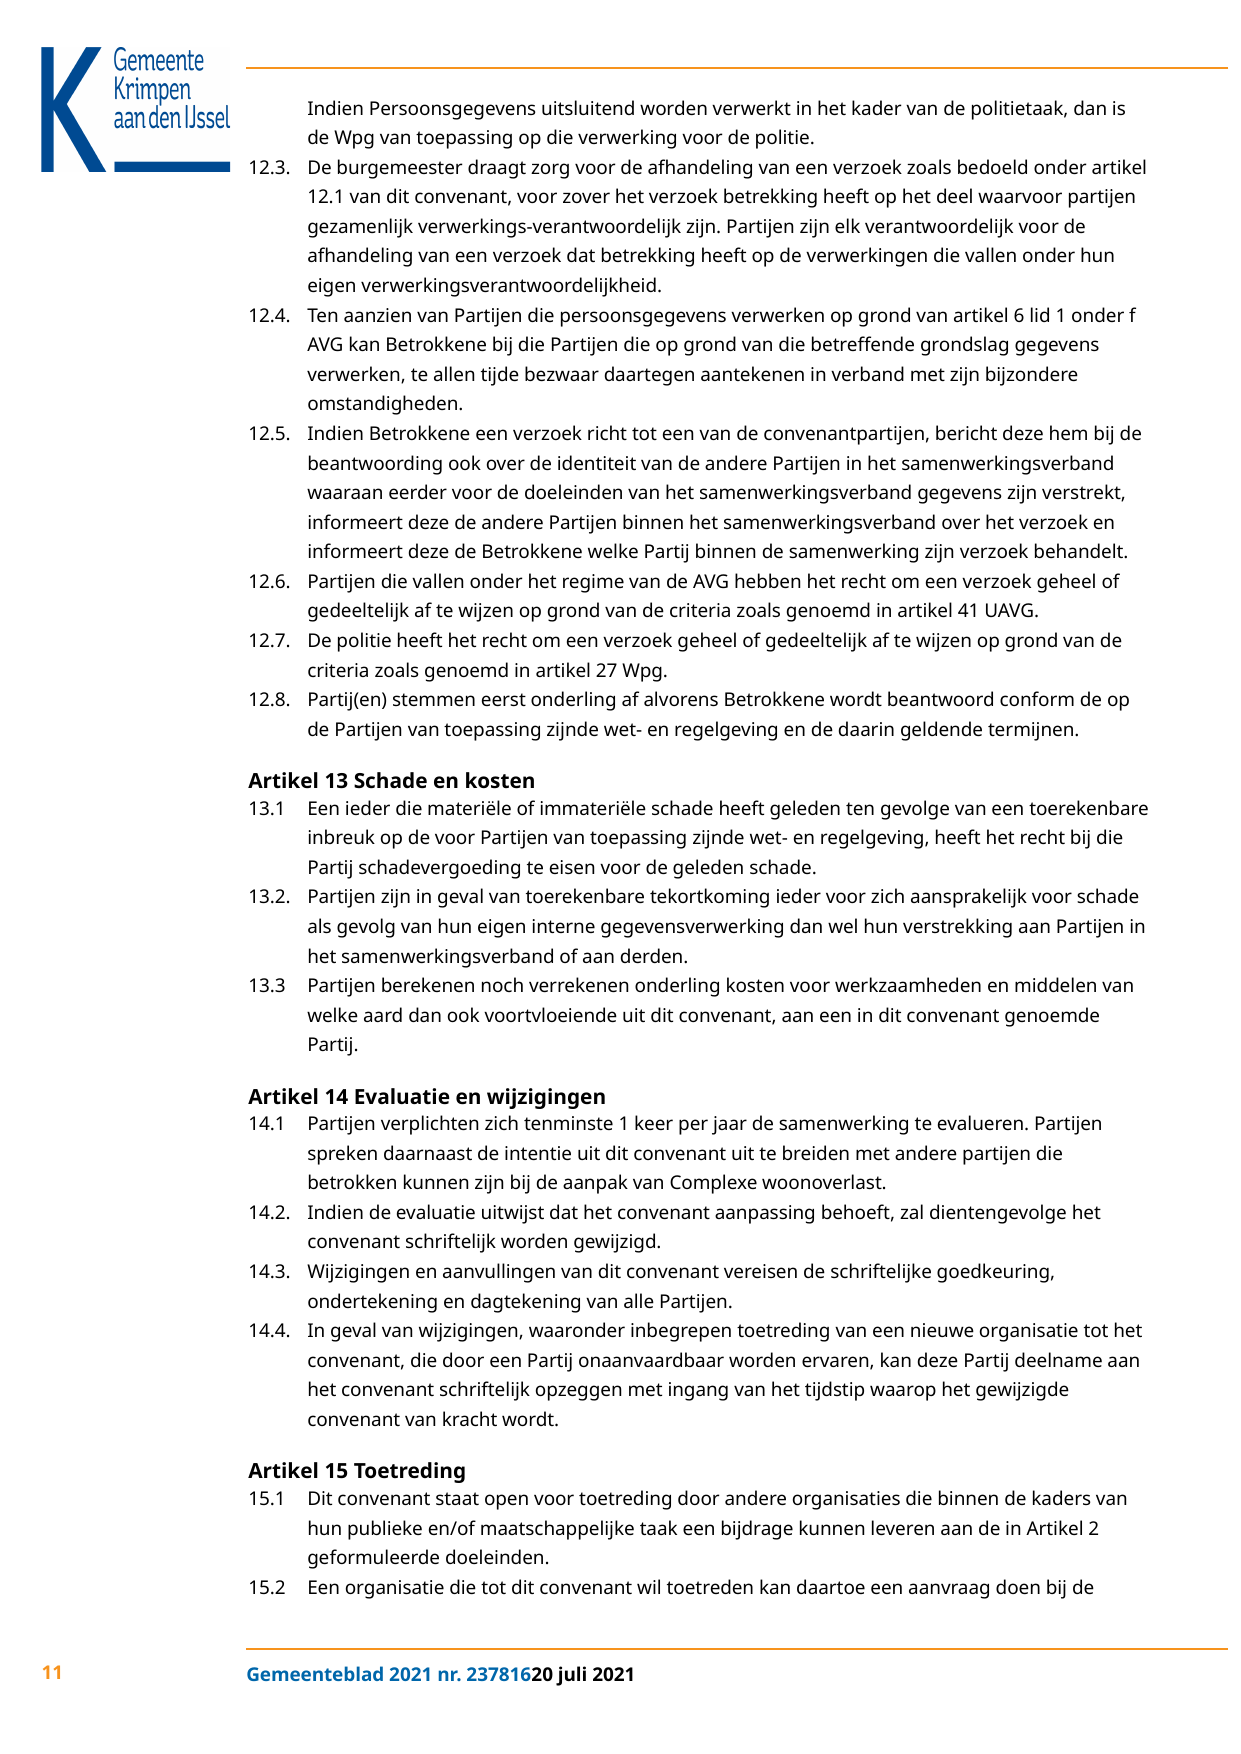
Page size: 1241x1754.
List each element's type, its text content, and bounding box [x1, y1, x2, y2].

list Ten aanzien van Partijen die persoonsgegevens verwerken op grond van artikel 6 lid 1 onder f AVG kan Betrokkene bij die Partijen die op grond van die betreffende grondslag gegevens verwerken, te allen tijde bezwaar daartegen aantekenen in verband met zijn bijzondere omstandigheden. [248, 302, 1152, 416]
list Een organisatie die tot dit convenant wil toetreden kan daartoe een aanvraag doen bij de [248, 1574, 1152, 1599]
list Een ieder die materiële of immateriële schade heeft geleden ten gevolge van een toerekenbare inbreuk op de voor Partijen van toepassing zijnde wet- en regelgeving, heeft het recht bij die Partij schadevergoeding te eisen voor de geleden schade. [248, 795, 1152, 880]
list Dit convenant staat open voor toetreding door andere organisaties die binnen de kaders van hun publieke en/of maatschappelijke taak een bijdrage kunnen leveren aan de in Artikel 2 geformuleerde doeleinden. [248, 1485, 1152, 1570]
text Artikel 15 Toetreding [248, 1457, 1152, 1485]
text Artikel 13 Schade en kosten [248, 766, 1152, 795]
picture [41, 47, 231, 172]
list Partijen die vallen onder het regime van de AVG hebben het recht om een verzoek geheel of gedeeltelijk af te wijzen op grond van de criteria zoals genoemd in artikel 41 UAVG. [248, 568, 1152, 623]
list Partijen verplichten zich tenminste 1 keer per jaar de samenwerking te evalueren. Partijen spreken daarnaast de intentie uit dit convenant uit te breiden met andere partijen die betrokken kunnen zijn bij de aanpak van Complexe woonoverlast. [248, 1110, 1152, 1195]
list Indien Betrokkene een verzoek richt tot een van de convenantpartijen, bericht deze hem bij de beantwoording ook over de identiteit van de andere Partijen in het samenwerkingsverband waaraan eerder voor de doeleinden van het samenwerkingsverband gegevens zijn verstrekt, informeert deze de andere Partijen binnen het samenwerkingsverband over het verzoek en informeert deze de Betrokkene welke Partij binnen de samenwerking zijn verzoek behandelt. [248, 420, 1152, 564]
list In geval van wijzigingen, waaronder inbegrepen toetreding van een nieuwe organisatie tot het convenant, die door een Partij onaanvaardbaar worden ervaren, kan deze Partij deelname aan het convenant schriftelijk opzeggen met ingang van het tijdstip waarop het gewijzigde convenant van kracht wordt. [248, 1317, 1152, 1432]
list De politie heeft het recht om een verzoek geheel of gedeeltelijk af te wijzen op grond van de criteria zoals genoemd in artikel 27 Wpg. [248, 627, 1152, 683]
list Indien Persoonsgegevens uitsluitend worden verwerkt in het kader van de politietaak, dan is de Wpg van toepassing op die verwerking voor de politie. [248, 95, 1152, 150]
list Indien de evaluatie uitwijst dat het convenant aanpassing behoeft, zal dientengevolge het convenant schriftelijk worden gewijzigd. [248, 1199, 1152, 1254]
list Wijzigingen en aanvullingen van dit convenant vereisen de schriftelijke goedkeuring, ondertekening en dagtekening van alle Partijen. [248, 1258, 1152, 1314]
list Partij(en) stemmen eerst onderling af alvorens Betrokkene wordt beantwoord conform de op de Partijen van toepassing zijnde wet- en regelgeving en de daarin geldende termijnen. [248, 686, 1152, 742]
text Artikel 14 Evaluatie en wijzigingen [248, 1082, 1152, 1110]
list De burgemeester draagt zorg voor de afhandeling van een verzoek zoals bedoeld onder artikel 12.1 van dit convenant, voor zover het verzoek betrekking heeft op het deel waarvoor partijen gezamenlijk verwerkings-verantwoordelijk zijn. Partijen zijn elk verantwoordelijk voor de afhandeling van een verzoek dat betrekking heeft op de verwerkingen die vallen onder hun eigen verwerkingsverantwoordelijkheid. [248, 154, 1152, 298]
list Partijen berekenen noch verrekenen onderling kosten voor werkzaamheden en middelen van welke aard dan ook voortvloeiende uit dit convenant, aan een in dit convenant genoemde Partij. [248, 972, 1152, 1057]
list Partijen zijn in geval van toerekenbare tekortkoming ieder voor zich aansprakelijk voor schade als gevolg van hun eigen interne gegevensverwerking dan wel hun verstrekking aan Partijen in het samenwerkingsverband of aan derden. [248, 884, 1152, 968]
